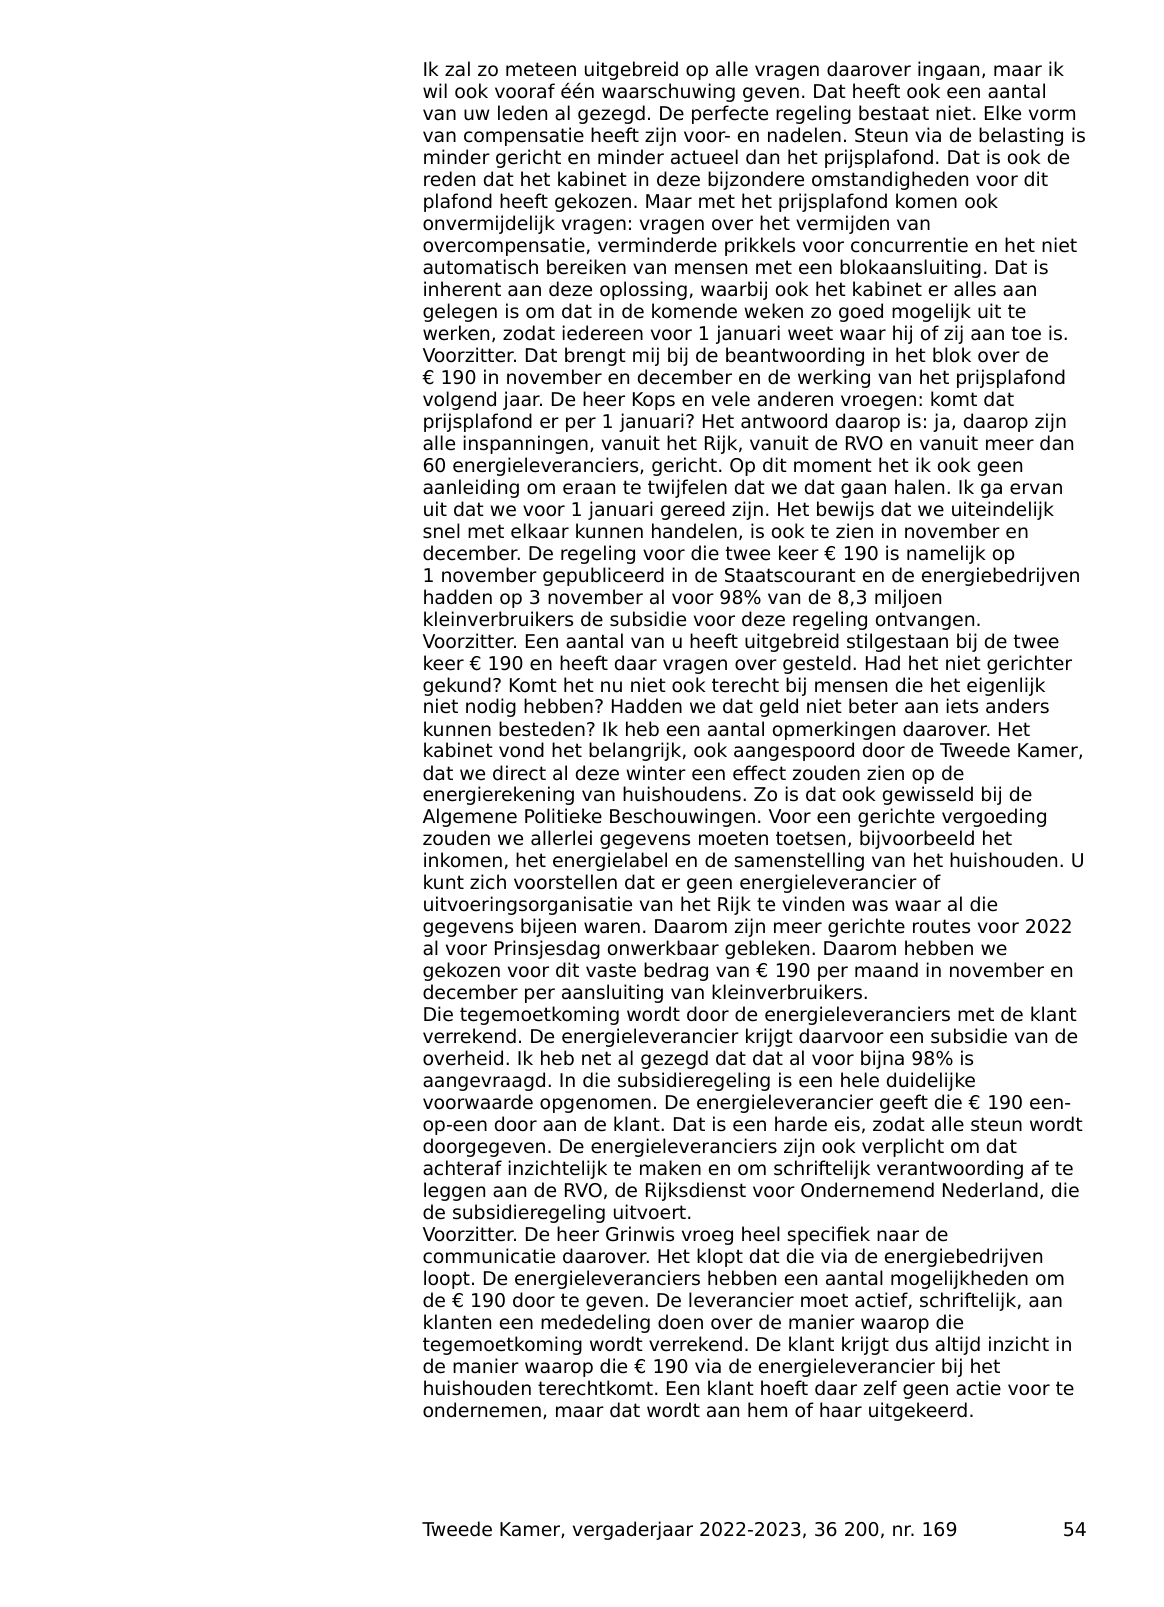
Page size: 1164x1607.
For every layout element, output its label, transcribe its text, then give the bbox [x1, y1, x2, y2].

text Voorzitter. Een aantal van u heeft uitgebreid stilgestaan bij de twee keer € 190 en heeft daar vragen over gesteld. Had het niet gerichter gekund? Komt het nu niet ook terecht bij mensen die het eigenlijk niet nodig hebben? Hadden we dat geld niet beter aan iets anders kunnen besteden? Ik heb een aantal opmerkingen daarover. Het kabinet vond het belangrijk, ook aangespoord door de Tweede Kamer, dat we direct al deze winter een effect zouden zien op de energierekening van huishoudens. Zo is dat ook gewisseld bij de Algemene Politieke Beschouwingen. Voor een gerichte vergoeding zouden we allerlei gegevens moeten toetsen, bijvoorbeeld het inkomen, het energielabel en de samenstelling van het huishouden. U kunt zich voorstellen dat er geen energieleverancier of uitvoeringsorganisatie van het Rijk te vinden was waar al die gegevens bijeen waren. Daarom zijn meer gerichte routes voor 2022 al voor Prinsjesdag onwerkbaar gebleken. Daarom hebben we gekozen voor dit vaste bedrag van € 190 per maand in november en december per aansluiting van kleinverbruikers. [422, 631, 1087, 1004]
text Voorzitter. Dat brengt mij bij de beantwoording in het blok over de € 190 in november en december en de werking van het prijsplafond volgend jaar. De heer Kops en vele anderen vroegen: komt dat prijsplafond er per 1 januari? Het antwoord daarop is: ja, daarop zijn alle inspanningen, vanuit het Rijk, vanuit de RVO en vanuit meer dan 60 energieleveranciers, gericht. Op dit moment het ik ook geen aanleiding om eraan te twijfelen dat we dat gaan halen. Ik ga ervan uit dat we voor 1 januari gereed zijn. Het bewijs dat we uiteindelijk snel met elkaar kunnen handelen, is ook te zien in november en december. De regeling voor die twee keer € 190 is namelijk op 1 november gepubliceerd in de Staatscourant en de energiebedrijven hadden op 3 november al voor 98% van de 8,3 miljoen kleinverbruikers de subsidie voor deze regeling ontvangen. [422, 345, 1087, 631]
text Ik zal zo meteen uitgebreid op alle vragen daarover ingaan, maar ik wil ook vooraf één waarschuwing geven. Dat heeft ook een aantal van uw leden al gezegd. De perfecte regeling bestaat niet. Elke vorm van compensatie heeft zijn voor- en nadelen. Steun via de belasting is minder gericht en minder actueel dan het prijsplafond. Dat is ook de reden dat het kabinet in deze bijzondere omstandigheden voor dit plafond heeft gekozen. Maar met het prijsplafond komen ook onvermijdelijk vragen: vragen over het vermijden van overcompensatie, verminderde prikkels voor concurrentie en het niet automatisch bereiken van mensen met een blokaansluiting. Dat is inherent aan deze oplossing, waarbij ook het kabinet er alles aan gelegen is om dat in de komende weken zo goed mogelijk uit te werken, zodat iedereen voor 1 januari weet waar hij of zij aan toe is. [422, 59, 1087, 345]
text Voorzitter. De heer Grinwis vroeg heel specifiek naar de communicatie daarover. Het klopt dat die via de energiebedrijven loopt. De energieleveranciers hebben een aantal mogelijkheden om de € 190 door te geven. De leverancier moet actief, schriftelijk, aan klanten een mededeling doen over de manier waarop die tegemoetkoming wordt verrekend. De klant krijgt dus altijd inzicht in de manier waarop die € 190 via de energieleverancier bij het huishouden terechtkomt. Een klant hoeft daar zelf geen actie voor te ondernemen, maar dat wordt aan hem of haar uitgekeerd. [422, 1224, 1087, 1422]
text Die tegemoetkoming wordt door de energieleveranciers met de klant verrekend. De energieleverancier krijgt daarvoor een subsidie van de overheid. Ik heb net al gezegd dat dat al voor bijna 98% is aangevraagd. In die subsidieregeling is een hele duidelijke voorwaarde opgenomen. De energieleverancier geeft die € 190 een-op-een door aan de klant. Dat is een harde eis, zodat alle steun wordt doorgegeven. De energieleveranciers zijn ook verplicht om dat achteraf inzichtelijk te maken en om schriftelijk verantwoording af te leggen aan de RVO, de Rijksdienst voor Ondernemend Nederland, die de subsidieregeling uitvoert. [422, 1004, 1087, 1224]
